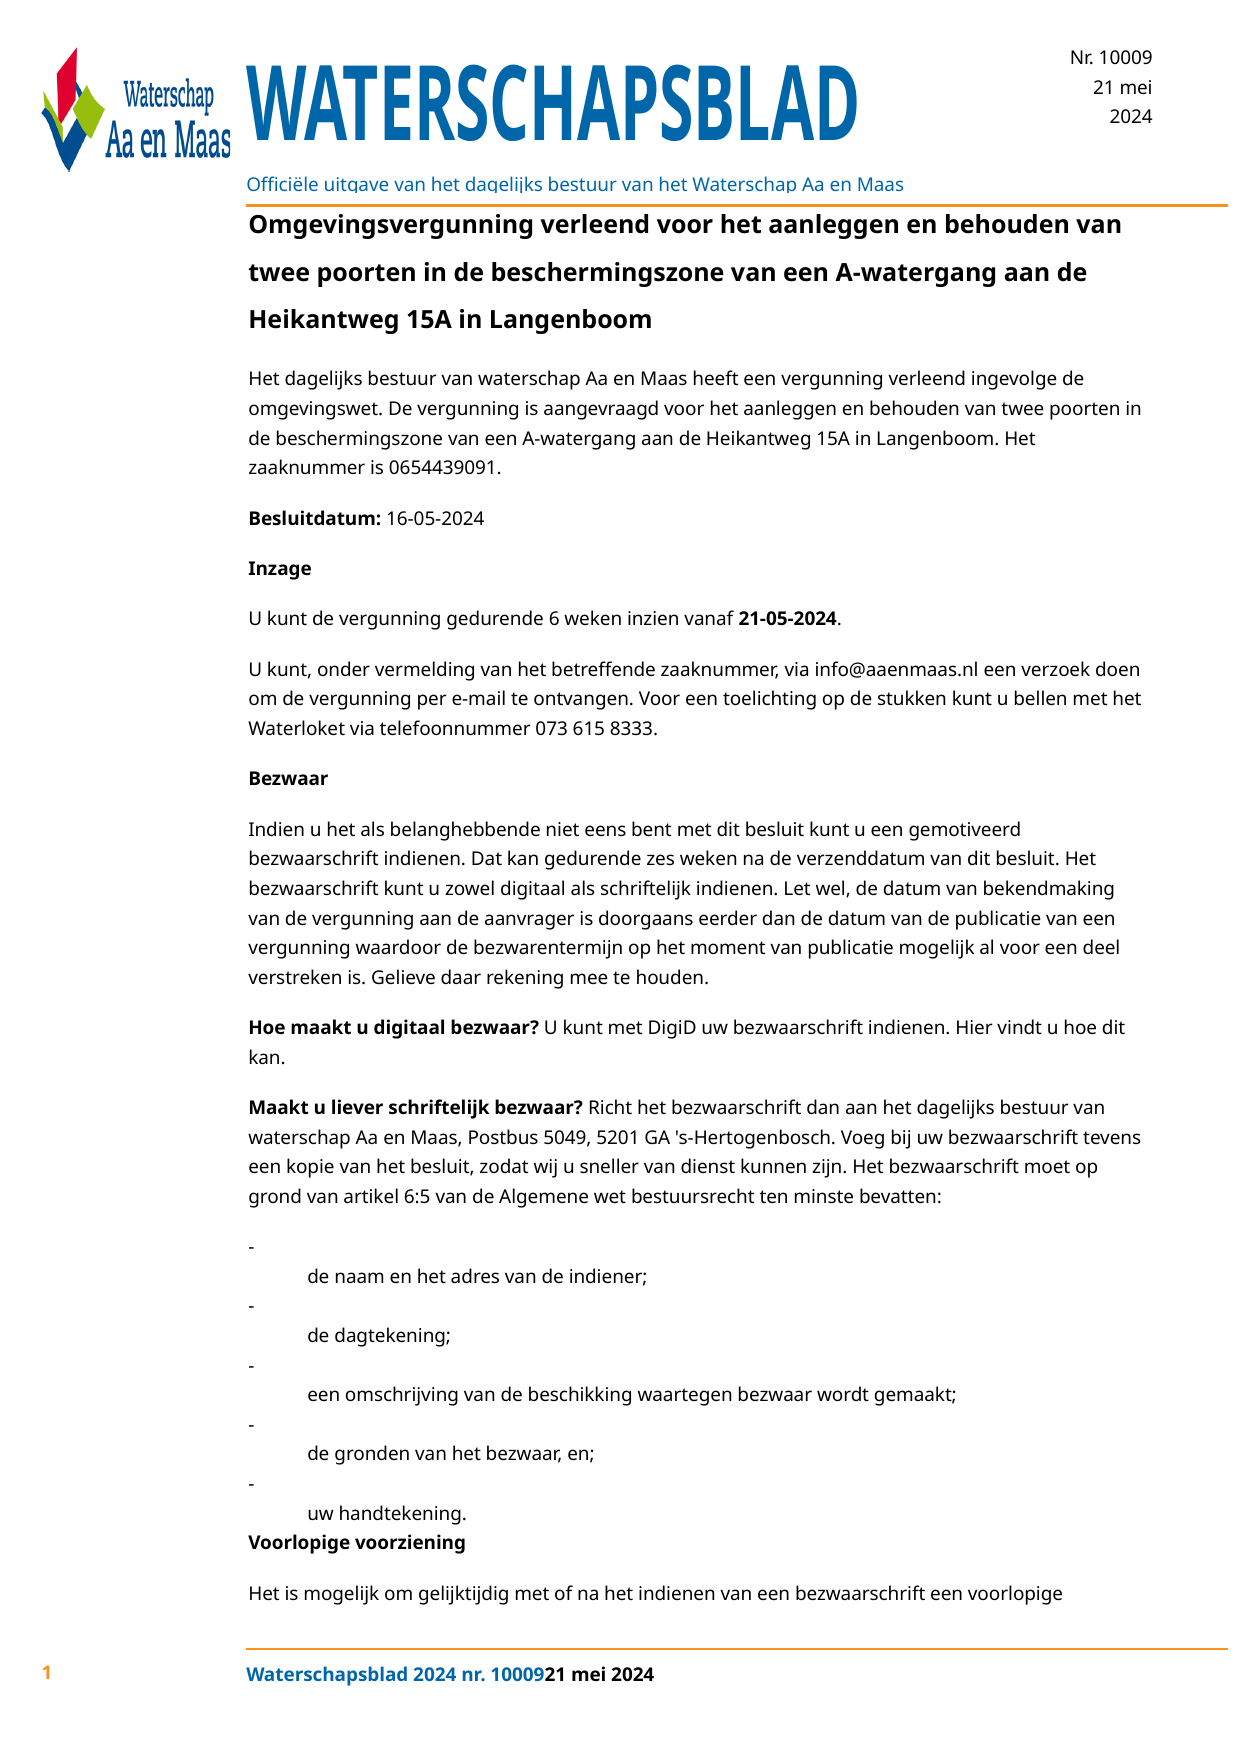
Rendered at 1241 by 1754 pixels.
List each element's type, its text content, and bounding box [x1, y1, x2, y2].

text U kunt, onder vermelding van het betreffende zaaknummer, via info@aaenmaas.nl een verzoek doen om de vergunning per e-mail te ontvangen. Voor een toelichting op de stukken kunt u bellen met het Waterloket via telefoonnummer 073 615 8333. [248, 656, 1152, 741]
text Inzage [248, 555, 1152, 581]
list de gronden van het bezwaar, en; [248, 1441, 1152, 1466]
picture [41, 47, 231, 172]
text Omgevingsvergunning verleend voor het aanleggen en behouden van twee poorten in de beschermingszone van een A-watergang aan de Heikantweg 15A in Langenboom [248, 207, 1152, 336]
text Indien u het als belanghebbende niet eens bent met dit besluit kunt u een gemotiveerd bezwaarschrift indienen. Dat kan gedurende zes weken na de verzenddatum van dit besluit. Het bezwaarschrift kunt u zowel digitaal als schriftelijk indienen. Let wel, de datum van bekendmaking van de vergunning aan de aanvrager is doorgaans eerder dan de datum van de publicatie van een vergunning waardoor de bezwarentermijn op het moment van publicatie mogelijk al voor een deel verstreken is. Gelieve daar rekening mee te houden. [248, 816, 1152, 989]
text Maakt u liever schriftelijk bezwaar? Richt het bezwaarschrift dan aan het dagelijks bestuur van waterschap Aa en Maas, Postbus 5049, 5201 GA 's-Hertogenbosch. Voeg bij uw bezwaarschrift tevens een kopie van het besluit, zodat wij u sneller van dienst kunnen zijn. Het bezwaarschrift moet op grond van artikel 6:5 van de Algemene wet bestuursrecht ten minste bevatten: [248, 1094, 1152, 1209]
text Het is mogelijk om gelijktijdig met of na het indienen van een bezwaarschrift een voorlopige [248, 1580, 1152, 1605]
text Besluitdatum: 16-05-2024 [248, 505, 1152, 530]
text Voorlopige voorziening [248, 1529, 1152, 1555]
text Het dagelijks bestuur van waterschap Aa en Maas heeft een vergunning verleend ingevolge de omgevingswet. De vergunning is aangevraagd voor het aanleggen en behouden van twee poorten in de beschermingszone van een A-watergang aan de Heikantweg 15A in Langenboom. Het zaaknummer is 0654439091. [248, 366, 1152, 480]
list de naam en het adres van de indiener; [248, 1263, 1152, 1289]
list de dagtekening; [248, 1322, 1152, 1348]
list uw handtekening. [248, 1500, 1152, 1525]
text Bezwaar [248, 766, 1152, 791]
list een omschrijving van de beschikking waartegen bezwaar wordt gemaakt; [248, 1381, 1152, 1407]
text Hoe maakt u digitaal bezwaar? U kunt met DigiD uw bezwaarschrift indienen. Hier vindt u hoe dit kan. [248, 1014, 1152, 1069]
text U kunt de vergunning gedurende 6 weken inzien vanaf 21-05-2024. [248, 606, 1152, 631]
